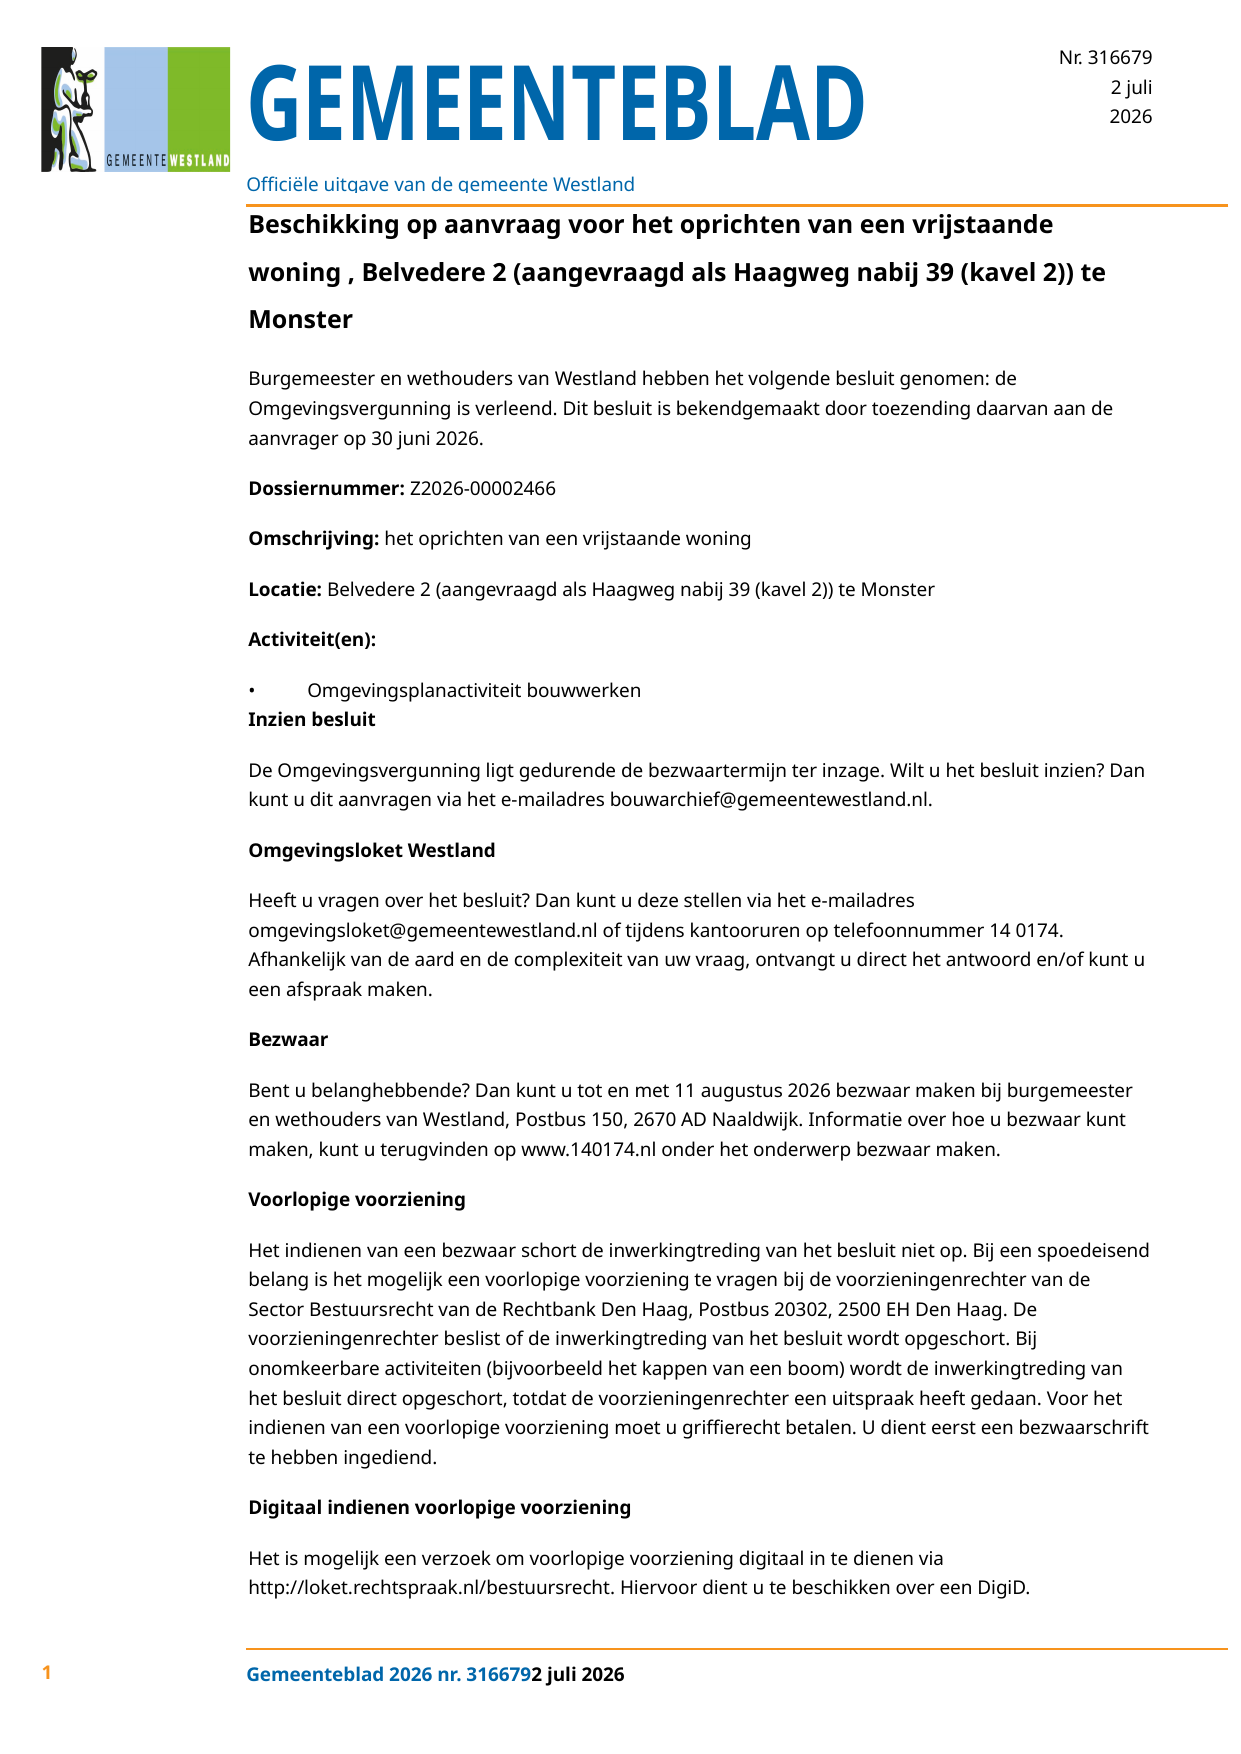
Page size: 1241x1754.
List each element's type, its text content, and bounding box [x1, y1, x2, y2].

text Bent u belanghebbende? Dan kunt u tot en met 11 augustus 2026 bezwaar maken bij burgemeester en wethouders van Westland, Postbus 150, 2670 AD Naaldwijk. Informatie over hoe u bezwaar kunt maken, kunt u terugvinden op www.140174.nl onder het onderwerp bezwaar maken. [248, 1077, 1152, 1162]
text Activiteit(en): [248, 626, 1152, 652]
text Beschikking op aanvraag voor het oprichten van een vrijstaande woning , Belvedere 2 (aangevraagd als Haagweg nabij 39 (kavel 2)) te Monster [248, 207, 1152, 336]
text Inzien besluit [248, 706, 1152, 732]
text De Omgevingsvergunning ligt gedurende de bezwaartermijn ter inzage. Wilt u het besluit inzien? Dan kunt u dit aanvragen via het e-mailadres bouwarchief@gemeentewestland.nl. [248, 757, 1152, 812]
text Heeft u vragen over het besluit? Dan kunt u deze stellen via het e-mailadres omgevingsloket@gemeentewestland.nl of tijdens kantooruren op telefoonnummer 14 0174. Afhankelijk van de aard en de complexiteit van uw vraag, ontvangt u direct het antwoord en/of kunt u een afspraak maken. [248, 887, 1152, 1002]
text Dossiernummer: Z2026-00002466 [248, 475, 1152, 501]
text Omgevingsloket Westland [248, 837, 1152, 862]
text Bezwaar [248, 1026, 1152, 1052]
text Burgemeester en wethouders van Westland hebben het volgende besluit genomen: de Omgevingsvergunning is verleend. Dit besluit is bekendgemaakt door toezending daarvan aan de aanvrager op 30 juni 2026. [248, 366, 1152, 450]
text Omschrijving: het oprichten van een vrijstaande woning [248, 526, 1152, 551]
text Het indienen van een bezwaar schort de inwerkingtreding van het besluit niet op. Bij een spoedeisend belang is het mogelijk een voorlopige voorziening te vragen bij de voorzieningenrechter van de Sector Bestuursrecht van de Rechtbank Den Haag, Postbus 20302, 2500 EH Den Haag. De voorzieningenrechter beslist of de inwerkingtreding van het besluit wordt opgeschort. Bij onomkeerbare activiteiten (bijvoorbeeld het kappen van een boom) wordt de inwerkingtreding van het besluit direct opgeschort, totdat de voorzieningenrechter een uitspraak heeft gedaan. Voor het indienen van een voorlopige voorziening moet u griffierecht betalen. U dient eerst een bezwaarschrift te hebben ingediend. [248, 1237, 1152, 1469]
list Omgevingsplanactiviteit bouwwerken [248, 677, 1152, 702]
text Digitaal indienen voorlopige voorziening [248, 1494, 1152, 1520]
picture [41, 47, 231, 172]
text Het is mogelijk een verzoek om voorlopige voorziening digitaal in te dienen via http://loket.rechtspraak.nl/bestuursrecht. Hiervoor dient u te beschikken over een DigiD. [248, 1545, 1152, 1600]
text Voorlopige voorziening [248, 1186, 1152, 1212]
text Locatie: Belvedere 2 (aangevraagd als Haagweg nabij 39 (kavel 2)) te Monster [248, 576, 1152, 602]
